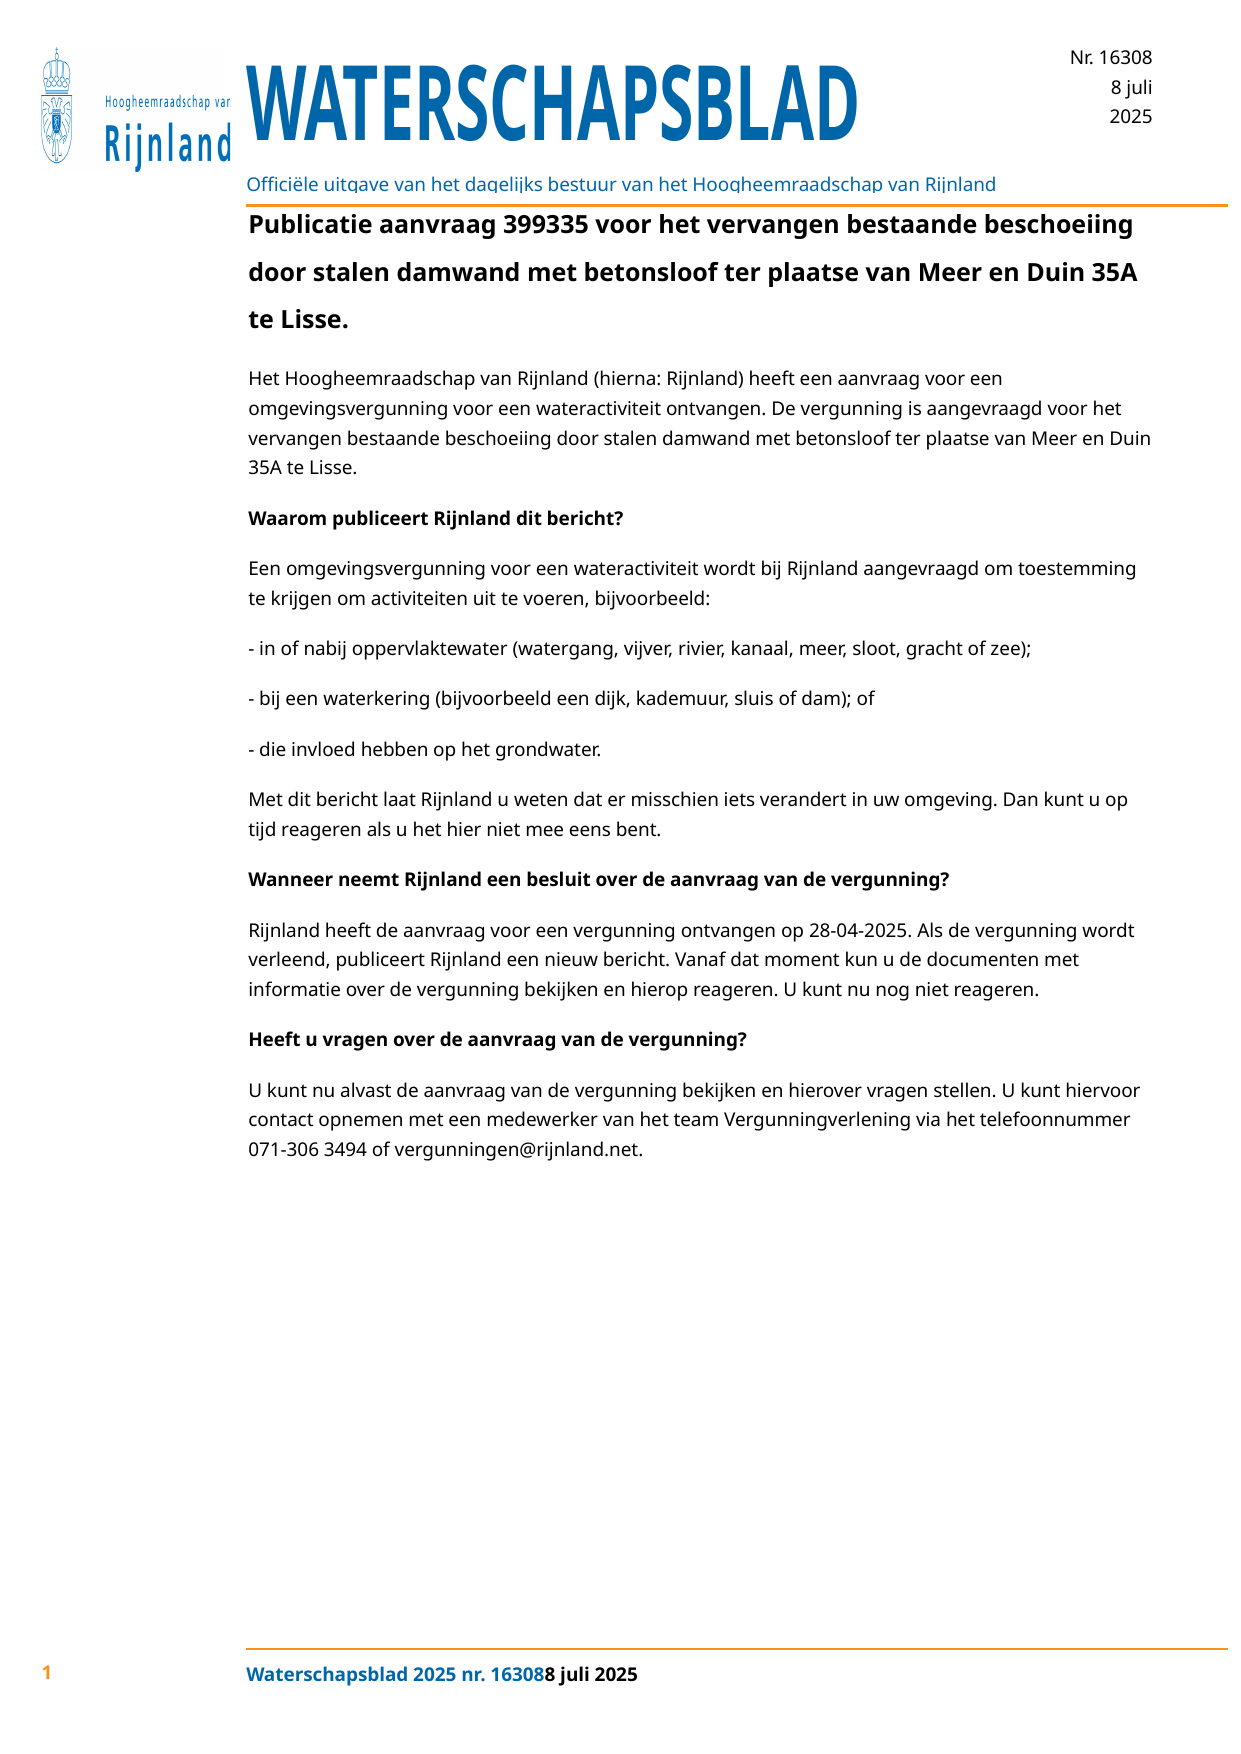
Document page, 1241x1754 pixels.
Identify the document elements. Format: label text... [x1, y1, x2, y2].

text Heeft u vragen over de aanvraag van de vergunning? [248, 1026, 1152, 1052]
text Rijnland heeft de aanvraag voor een vergunning ontvangen op 28-04-2025. Als de vergunning wordt verleend, publiceert Rijnland een nieuw bericht. Vanaf dat moment kun u de documenten met informatie over de vergunning bekijken en hierop reageren. U kunt nu nog niet reageren. [248, 917, 1152, 1002]
text - in of nabij oppervlaktewater (watergang, vijver, rivier, kanaal, meer, sloot, gracht of zee); [248, 635, 1152, 661]
text Waarom publiceert Rijnland dit bericht? [248, 505, 1152, 530]
text Met dit bericht laat Rijnland u weten dat er misschien iets verandert in uw omgeving. Dan kunt u op tijd reageren als u het hier niet mee eens bent. [248, 786, 1152, 842]
text Een omgevingsvergunning voor een wateractiviteit wordt bij Rijnland aangevraagd om toestemming te krijgen om activiteiten uit te voeren, bijvoorbeeld: [248, 555, 1152, 610]
text - die invloed hebben op het grondwater. [248, 736, 1152, 762]
text Het Hoogheemraadschap van Rijnland (hierna: Rijnland) heeft een aanvraag voor een omgevingsvergunning voor een wateractiviteit ontvangen. De vergunning is aangevraagd voor het vervangen bestaande beschoeiing door stalen damwand met betonsloof ter plaatse van Meer en Duin 35A te Lisse. [248, 366, 1152, 480]
text U kunt nu alvast de aanvraag van de vergunning bekijken en hierover vragen stellen. U kunt hiervoor contact opnemen met een medewerker van het team Vergunningverlening via het telefoonnummer 071-306 3494 of vergunningen@rijnland.net. [248, 1077, 1152, 1162]
text Publicatie aanvraag 399335 voor het vervangen bestaande beschoeiing door stalen damwand met betonsloof ter plaatse van Meer en Duin 35A te Lisse. [248, 207, 1152, 336]
text Wanneer neemt Rijnland een besluit over de aanvraag van de vergunning? [248, 866, 1152, 892]
text - bij een waterkering (bijvoorbeeld een dijk, kademuur, sluis of dam); of [248, 686, 1152, 711]
picture [41, 47, 231, 172]
